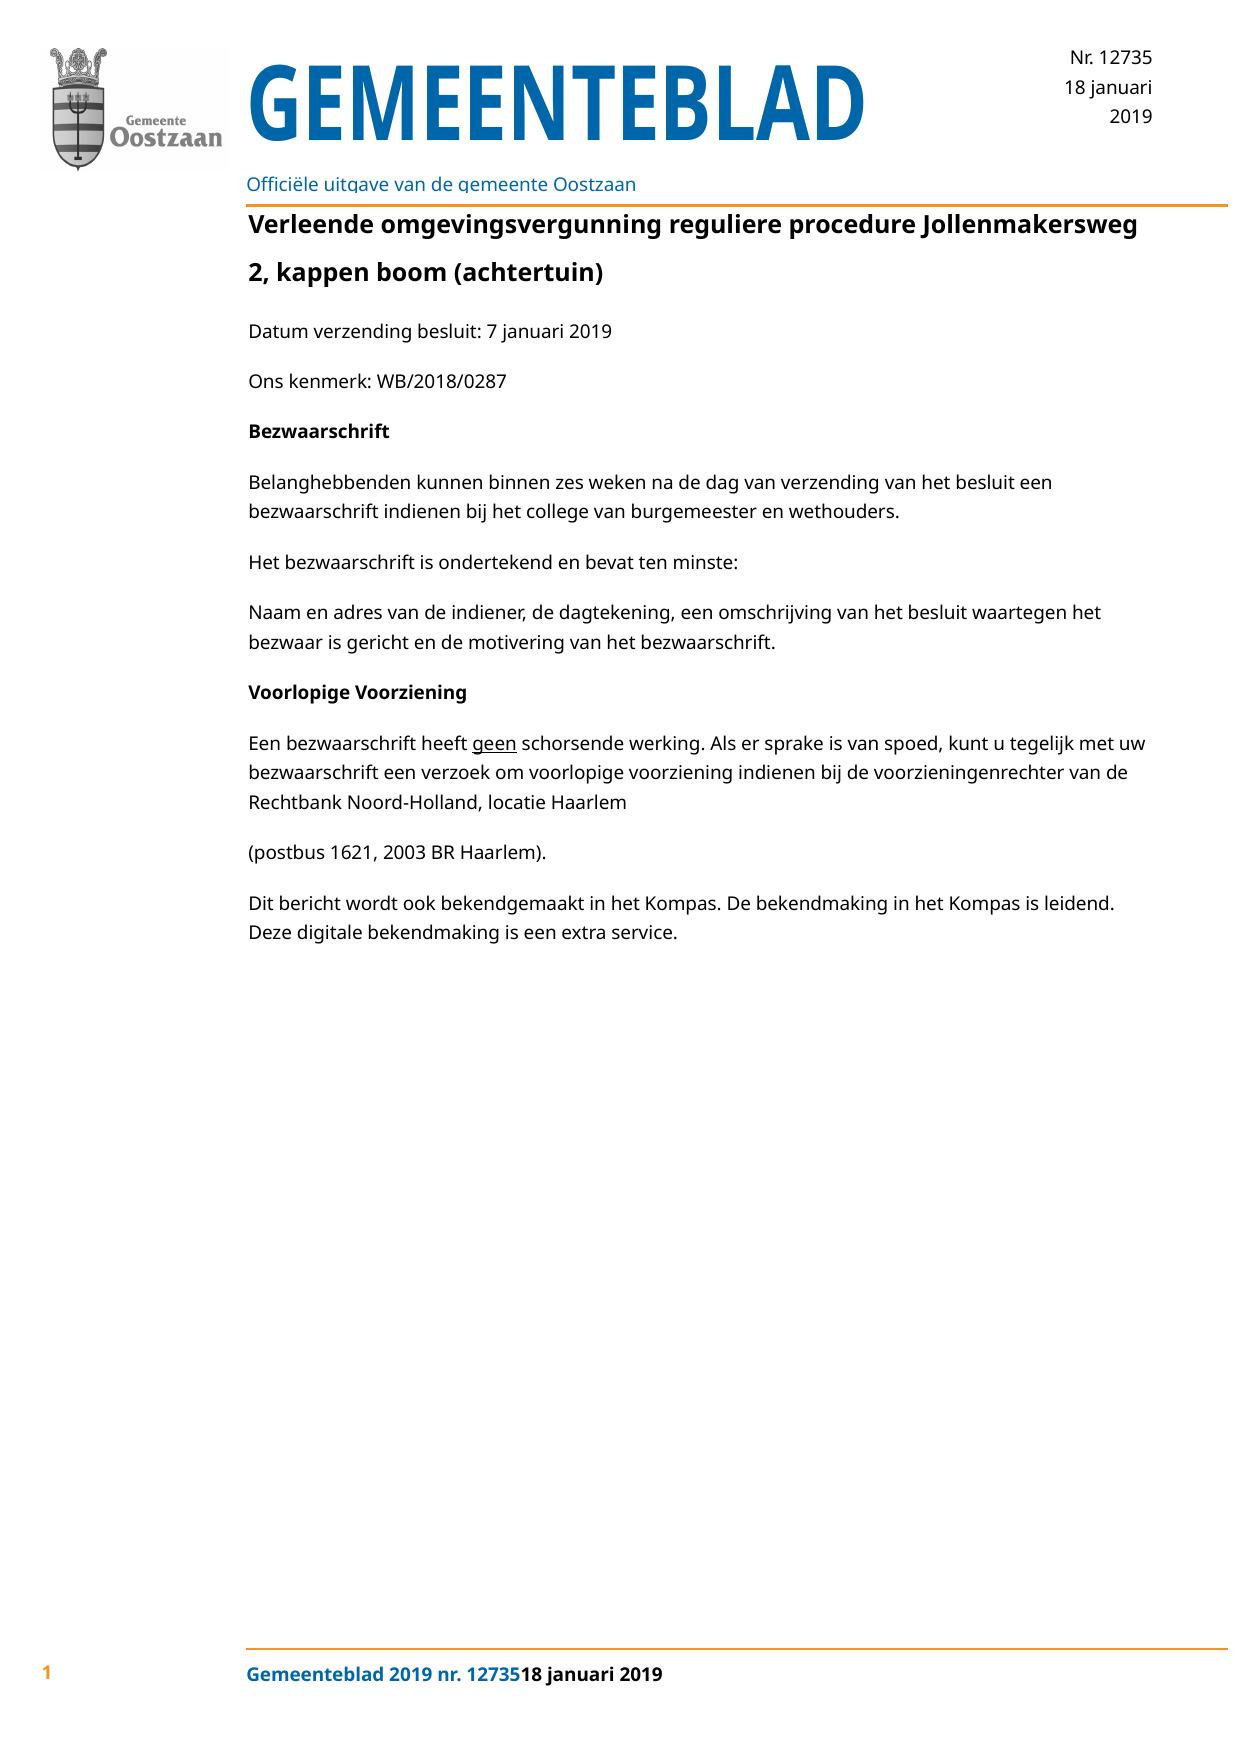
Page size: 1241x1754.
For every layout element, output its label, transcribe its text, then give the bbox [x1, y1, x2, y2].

text Verleende omgevingsvergunning reguliere procedure Jollenmakersweg 2, kappen boom (achtertuin) [248, 207, 1152, 288]
text (postbus 1621, 2003 BR Haarlem). [248, 839, 1152, 865]
text Dit bericht wordt ook bekendgemaakt in het Kompas. De bekendmaking in het Kompas is leidend. Deze digitale bekendmaking is een extra service. [248, 890, 1152, 945]
text Belanghebbenden kunnen binnen zes weken na de dag van verzending van het besluit een bezwaarschrift indienen bij het college van burgemeester en wethouders. [248, 469, 1152, 524]
text Naam en adres van de indiener, de dagtekening, een omschrijving van het besluit waartegen het bezwaar is gericht en de motivering van het bezwaarschrift. [248, 599, 1152, 655]
text Ons kenmerk: WB/2018/0287 [248, 368, 1152, 394]
text Het bezwaarschrift is ondertekend en bevat ten minste: [248, 549, 1152, 575]
text Een bezwaarschrift heeft geen schorsende werking. Als er sprake is van spoed, kunt u tegelijk met uw bezwaarschrift een verzoek om voorlopige voorziening indienen bij de voorzieningenrechter van de Rechtbank Noord-Holland, locatie Haarlem [248, 730, 1152, 815]
text Voorlopige Voorziening [248, 679, 1152, 705]
text Bezwaarschrift [248, 419, 1152, 444]
picture [41, 47, 231, 172]
text Datum verzending besluit: 7 januari 2019 [248, 318, 1152, 344]
